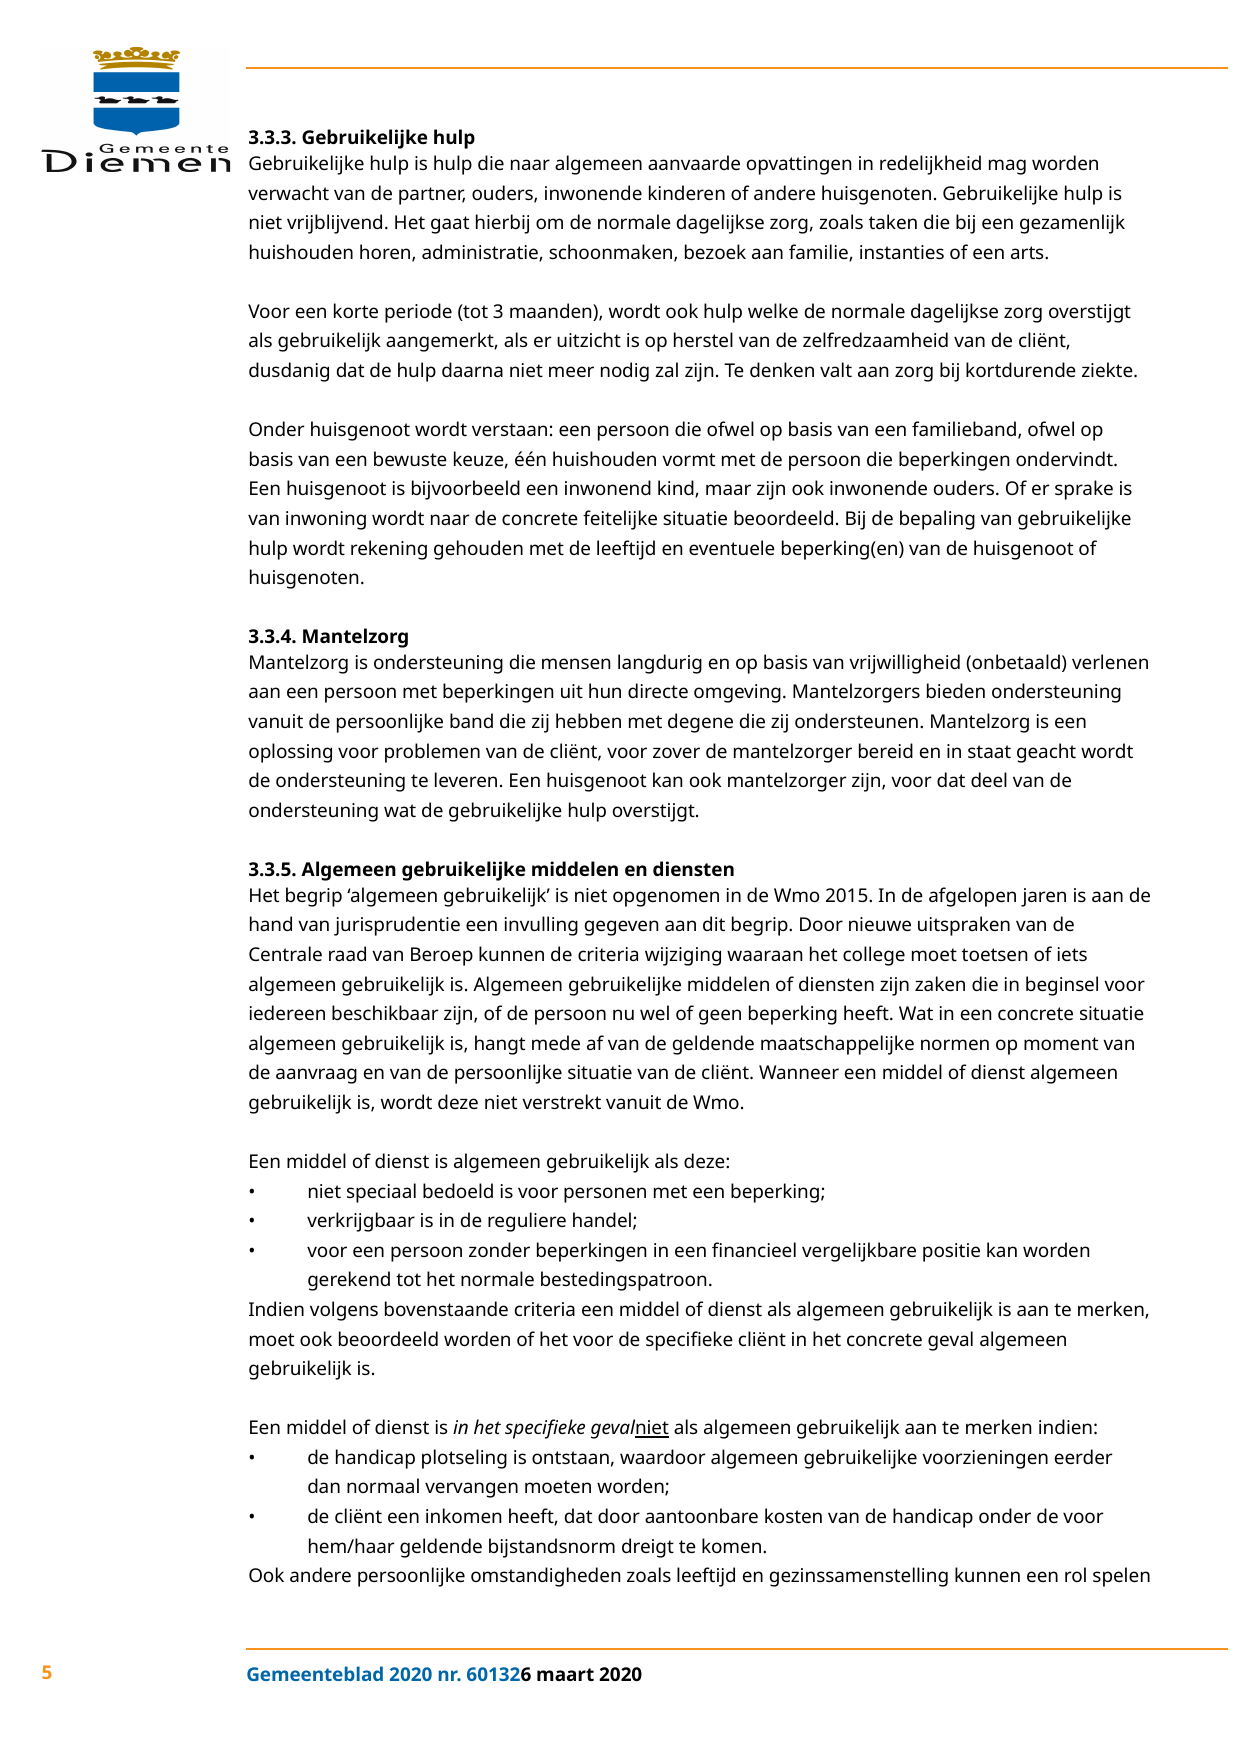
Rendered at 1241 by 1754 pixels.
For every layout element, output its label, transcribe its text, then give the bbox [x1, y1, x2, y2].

text Indien volgens bovenstaande criteria een middel of dienst als algemeen gebruikelijk is aan te merken, moet ook beoordeeld worden of het voor de specifieke cliënt in het concrete geval algemeen gebruikelijk is. [248, 1296, 1152, 1381]
list de cliënt een inkomen heeft, dat door aantoonbare kosten van de handicap onder de voor hem/haar geldende bijstandsnorm dreigt te komen. [248, 1503, 1152, 1558]
text Gebruikelijke hulp is hulp die naar algemeen aanvaarde opvattingen in redelijkheid mag worden verwacht van de partner, ouders, inwonende kinderen of andere huisgenoten. Gebruikelijke hulp is niet vrijblijvend. Het gaat hierbij om de normale dagelijkse zorg, zoals taken die bij een gezamenlijk huishouden horen, administratie, schoonmaken, bezoek aan familie, instanties of een arts. [248, 150, 1152, 264]
text Onder huisgenoot wordt verstaan: een persoon die ofwel op basis van een familieband, ofwel op basis van een bewuste keuze, één huishouden vormt met de persoon die beperkingen ondervindt. Een huisgenoot is bijvoorbeeld een inwonend kind, maar zijn ook inwonende ouders. Of er sprake is van inwoning wordt naar de concrete feitelijke situatie beoordeeld. Bij de bepaling van gebruikelijke hulp wordt rekening gehouden met de leeftijd en eventuele beperking(en) van de huisgenoot of huisgenoten. [248, 416, 1152, 590]
text Voor een korte periode (tot 3 maanden), wordt ook hulp welke de normale dagelijkse zorg overstijgt als gebruikelijk aangemerkt, als er uitzicht is op herstel van de zelfredzaamheid van de cliënt, dusdanig dat de hulp daarna niet meer nodig zal zijn. Te denken valt aan zorg bij kortdurende ziekte. [248, 298, 1152, 383]
text Mantelzorg is ondersteuning die mensen langdurig en op basis van vrijwilligheid (onbetaald) verlenen aan een persoon met beperkingen uit hun directe omgeving. Mantelzorgers bieden ondersteuning vanuit de persoonlijke band die zij hebben met degene die zij ondersteunen. Mantelzorg is een oplossing voor problemen van de cliënt, voor zover de mantelzorger bereid en in staat geacht wordt de ondersteuning te leveren. Een huisgenoot kan ook mantelzorger zijn, voor dat deel van de ondersteuning wat de gebruikelijke hulp overstijgt. [248, 649, 1152, 823]
text 3.3.5. Algemeen gebruikelijke middelen en diensten [248, 856, 1152, 882]
picture [41, 47, 231, 172]
list verkrijgbaar is in de reguliere handel; [248, 1207, 1152, 1233]
text Het begrip ‘algemeen gebruikelijk’ is niet opgenomen in de Wmo 2015. In de afgelopen jaren is aan de hand van jurisprudentie een invulling gegeven aan dit begrip. Door nieuwe uitspraken van de Centrale raad van Beroep kunnen de criteria wijziging waaraan het college moet toetsen of iets algemeen gebruikelijk is. Algemeen gebruikelijke middelen of diensten zijn zaken die in beginsel voor iedereen beschikbaar zijn, of de persoon nu wel of geen beperking heeft. Wat in een concrete situatie algemeen gebruikelijk is, hangt mede af van de geldende maatschappelijke normen op moment van de aanvraag en van de persoonlijke situatie van de cliënt. Wanneer een middel of dienst algemeen gebruikelijk is, wordt deze niet verstrekt vanuit de Wmo. [248, 882, 1152, 1115]
text Een middel of dienst is in het specifieke gevalniet als algemeen gebruikelijk aan te merken indien: [248, 1414, 1152, 1440]
list voor een persoon zonder beperkingen in een financieel vergelijkbare positie kan worden gerekend tot het normale bestedingspatroon. [248, 1237, 1152, 1292]
list de handicap plotseling is ontstaan, waardoor algemeen gebruikelijke voorzieningen eerder dan normaal vervangen moeten worden; [248, 1444, 1152, 1499]
text 3.3.4. Mantelzorg [248, 623, 1152, 649]
text Een middel of dienst is algemeen gebruikelijk als deze: [248, 1148, 1152, 1174]
text 3.3.3. Gebruikelijke hulp [248, 124, 1152, 150]
list niet speciaal bedoeld is voor personen met een beperking; [248, 1178, 1152, 1203]
text Ook andere persoonlijke omstandigheden zoals leeftijd en gezinssamenstelling kunnen een rol spelen [248, 1562, 1152, 1588]
